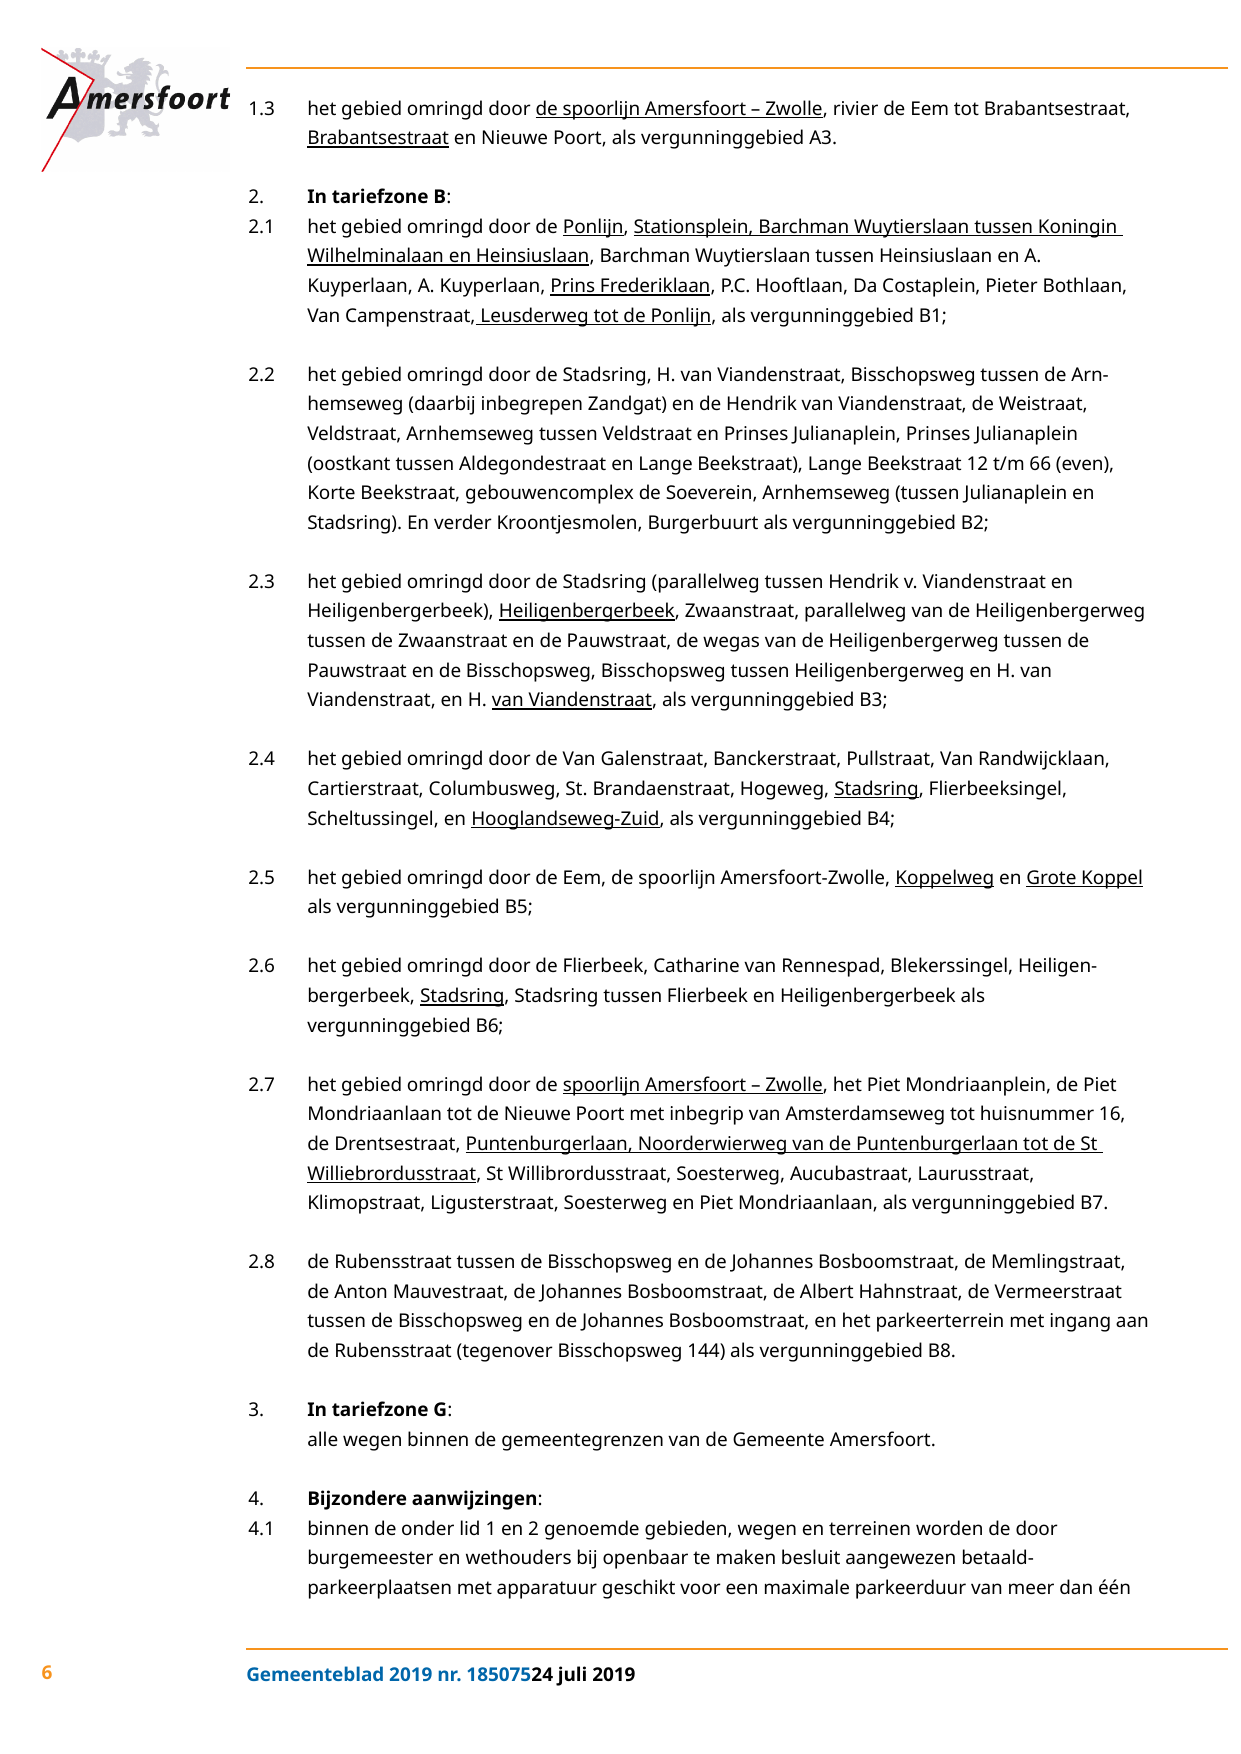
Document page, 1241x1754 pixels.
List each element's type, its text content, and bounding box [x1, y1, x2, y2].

list binnen de onder lid 1 en 2 genoemde gebieden, wegen en terreinen worden de door burgemeester en wethouders bij openbaar te maken besluit aangewezen betaald-parkeerplaatsen met apparatuur geschikt voor een maximale parkeerduur van meer dan één [248, 1515, 1152, 1600]
list het gebied omringd door de spoorlijn Amersfoort – Zwolle, het Piet Mondriaanplein, de Piet Mondriaanlaan tot de Nieuwe Poort met inbegrip van Amsterdamseweg tot huisnummer 16, de Drentsestraat, Puntenburgerlaan, Noorderwierweg van de Puntenburgerlaan tot de St Williebrordusstraat, St Willibrordusstraat, Soesterweg, Aucubastraat, Laurusstraat, Klimopstraat, Ligusterstraat, Soesterweg en Piet Mondriaanlaan, als vergunninggebied B7. [248, 1071, 1152, 1215]
list Bijzondere aanwijzingen: [248, 1485, 1152, 1511]
list het gebied omringd door de Flierbeek, Catharine van Rennespad, Blekerssingel, Heiligen-bergerbeek, Stadsring, Stadsring tussen Flierbeek en Heiligenbergerbeek als vergunninggebied B6; [248, 953, 1152, 1038]
list In tariefzone B: [248, 183, 1152, 209]
picture [41, 47, 231, 172]
list alle wegen binnen de gemeentegrenzen van de Gemeente Amersfoort. [248, 1426, 1152, 1452]
list het gebied omringd door de Van Galenstraat, Banckerstraat, Pullstraat, Van Randwijcklaan, Cartierstraat, Columbusweg, St. Brandaenstraat, Hogeweg, Stadsring, Flierbeeksingel, Scheltussingel, en Hooglandseweg-Zuid, als vergunninggebied B4; [248, 746, 1152, 831]
list het gebied omringd door de Stadsring (parallelweg tussen Hendrik v. Viandenstraat en Heiligenbergerbeek), Heiligenbergerbeek, Zwaanstraat, parallelweg van de Heiligenbergerweg tussen de Zwaanstraat en de Pauwstraat, de wegas van de Heiligenbergerweg tussen de Pauwstraat en de Bisschopsweg, Bisschopsweg tussen Heiligenbergerweg en H. van Viandenstraat, en H. van Viandenstraat, als vergunninggebied B3; [248, 568, 1152, 712]
list het gebied omringd door de Stadsring, H. van Viandenstraat, Bisschopsweg tussen de Arn-hemseweg (daarbij inbegrepen Zandgat) en de Hendrik van Viandenstraat, de Weistraat, Veldstraat, Arnhemseweg tussen Veldstraat en Prinses Julianaplein, Prinses Julianaplein (oostkant tussen Aldegondestraat en Lange Beekstraat), Lange Beekstraat 12 t/m 66 (even), Korte Beekstraat, gebouwencomplex de Soeverein, Arnhemseweg (tussen Julianaplein en Stadsring). En verder Kroontjesmolen, Burgerbuurt als vergunninggebied B2; [248, 361, 1152, 535]
list In tariefzone G: [248, 1396, 1152, 1422]
list de Rubensstraat tussen de Bisschopsweg en de Johannes Bosboomstraat, de Memlingstraat, de Anton Mauvestraat, de Johannes Bosboomstraat, de Albert Hahnstraat, de Vermeerstraat tussen de Bisschopsweg en de Johannes Bosboomstraat, en het parkeerterrein met ingang aan de Rubensstraat (tegenover Bisschopsweg 144) als vergunninggebied B8. [248, 1248, 1152, 1363]
list het gebied omringd door de Ponlijn, Stationsplein, Barchman Wuytierslaan tussen Koningin Wilhelminalaan en Heinsiuslaan, Barchman Wuytierslaan tussen Heinsiuslaan en A. Kuyperlaan, A. Kuyperlaan, Prins Frederiklaan, P.C. Hooftlaan, Da Costaplein, Pieter Bothlaan, Van Campenstraat, Leusderweg tot de Ponlijn, als vergunninggebied B1; [248, 213, 1152, 328]
list het gebied omringd door de Eem, de spoorlijn Amersfoort-Zwolle, Koppelweg en Grote Koppel als vergunninggebied B5; [248, 864, 1152, 919]
list het gebied omringd door de spoorlijn Amersfoort – Zwolle, rivier de Eem tot Brabantsestraat, Brabantsestraat en Nieuwe Poort, als vergunninggebied A3. [248, 95, 1152, 150]
